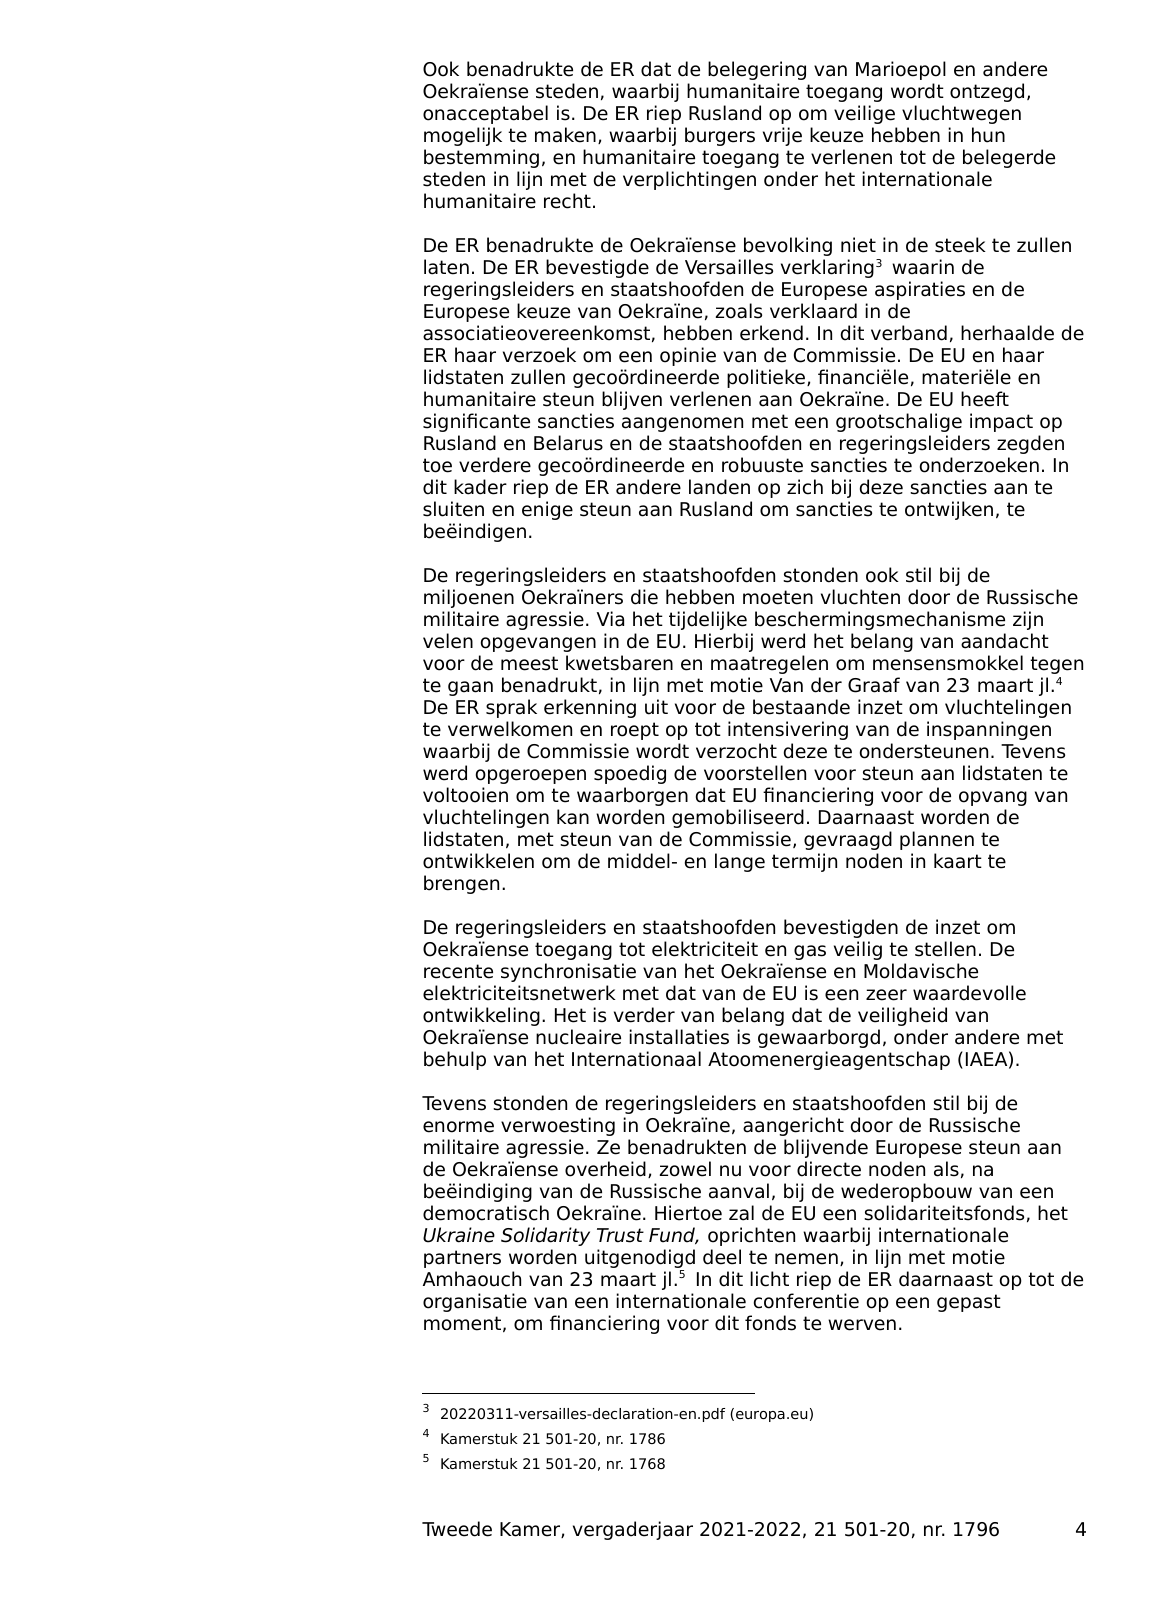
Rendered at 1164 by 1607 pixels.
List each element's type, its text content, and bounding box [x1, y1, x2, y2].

text De ER benadrukte de Oekraïense bevolking niet in de steek te zullen laten. De ER bevestigde de Versailles verklaring waarin de regeringsleiders en staatshoofden de Europese aspiraties en de Europese keuze van Oekraïne, zoals verklaard in de associatieovereenkomst, hebben erkend. In dit verband, herhaalde de ER haar verzoek om een opinie van de Commissie. De EU en haar lidstaten zullen gecoördineerde politieke, financiële, materiële en humanitaire steun blijven verlenen aan Oekraïne. De EU heeft significante sancties aangenomen met een grootschalige impact op Rusland en Belarus en de staatshoofden en regeringsleiders zegden toe verdere gecoördineerde en robuuste sancties te onderzoeken. In dit kader riep de ER andere landen op zich bij deze sancties aan te sluiten en enige steun aan Rusland om sancties te ontwijken, te beëindigen. [422, 235, 1087, 543]
text 20220311-versailles-declaration-en.pdf (europa.eu) [422, 1402, 1087, 1424]
text Kamerstuk 21 501-20, nr. 1768 [422, 1452, 1087, 1474]
text Ook benadrukte de ER dat de belegering van Marioepol en andere Oekraïense steden, waarbij humanitaire toegang wordt ontzegd, onacceptabel is. De ER riep Rusland op om veilige vluchtwegen mogelijk te maken, waarbij burgers vrije keuze hebben in hun bestemming, en humanitaire toegang te verlenen tot de belegerde steden in lijn met de verplichtingen onder het internationale humanitaire recht. [422, 59, 1087, 213]
text De regeringsleiders en staatshoofden bevestigden de inzet om Oekraïense toegang tot elektriciteit en gas veilig te stellen. De recente synchronisatie van het Oekraïense en Moldavische elektriciteitsnetwerk met dat van de EU is een zeer waardevolle ontwikkeling. Het is verder van belang dat de veiligheid van Oekraïense nucleaire installaties is gewaarborgd, onder andere met behulp van het Internationaal Atoomenergieagentschap (IAEA). [422, 917, 1087, 1071]
text Kamerstuk 21 501-20, nr. 1786 [422, 1427, 1087, 1449]
text De regeringsleiders en staatshoofden stonden ook stil bij de miljoenen Oekraïners die hebben moeten vluchten door de Russische militaire agressie. Via het tijdelijke beschermingsmechanisme zijn velen opgevangen in de EU. Hierbij werd het belang van aandacht voor de meest kwetsbaren en maatregelen om mensensmokkel tegen te gaan benadrukt, in lijn met motie Van der Graaf van 23 maart jl. De ER sprak erkenning uit voor de bestaande inzet om vluchtelingen te verwelkomen en roept op tot intensivering van de inspanningen waarbij de Commissie wordt verzocht deze te ondersteunen. Tevens werd opgeroepen spoedig de voorstellen voor steun aan lidstaten te voltooien om te waarborgen dat EU financiering voor de opvang van vluchtelingen kan worden gemobiliseerd. Daarnaast worden de lidstaten, met steun van de Commissie, gevraagd plannen te ontwikkelen om de middel- en lange termijn noden in kaart te brengen. [422, 565, 1087, 895]
text Tevens stonden de regeringsleiders en staatshoofden stil bij de enorme verwoesting in Oekraïne, aangericht door de Russische militaire agressie. Ze benadrukten de blijvende Europese steun aan de Oekraïense overheid, zowel nu voor directe noden als, na beëindiging van de Russische aanval, bij de wederopbouw van een democratisch Oekraïne. Hiertoe zal de EU een solidariteitsfonds, het Ukraine Solidarity Trust Fund, oprichten waarbij internationale partners worden uitgenodigd deel te nemen, in lijn met motie Amhaouch van 23 maart jl. In dit licht riep de ER daarnaast op tot de organisatie van een internationale conferentie op een gepast moment, om financiering voor dit fonds te werven. [422, 1093, 1087, 1335]
